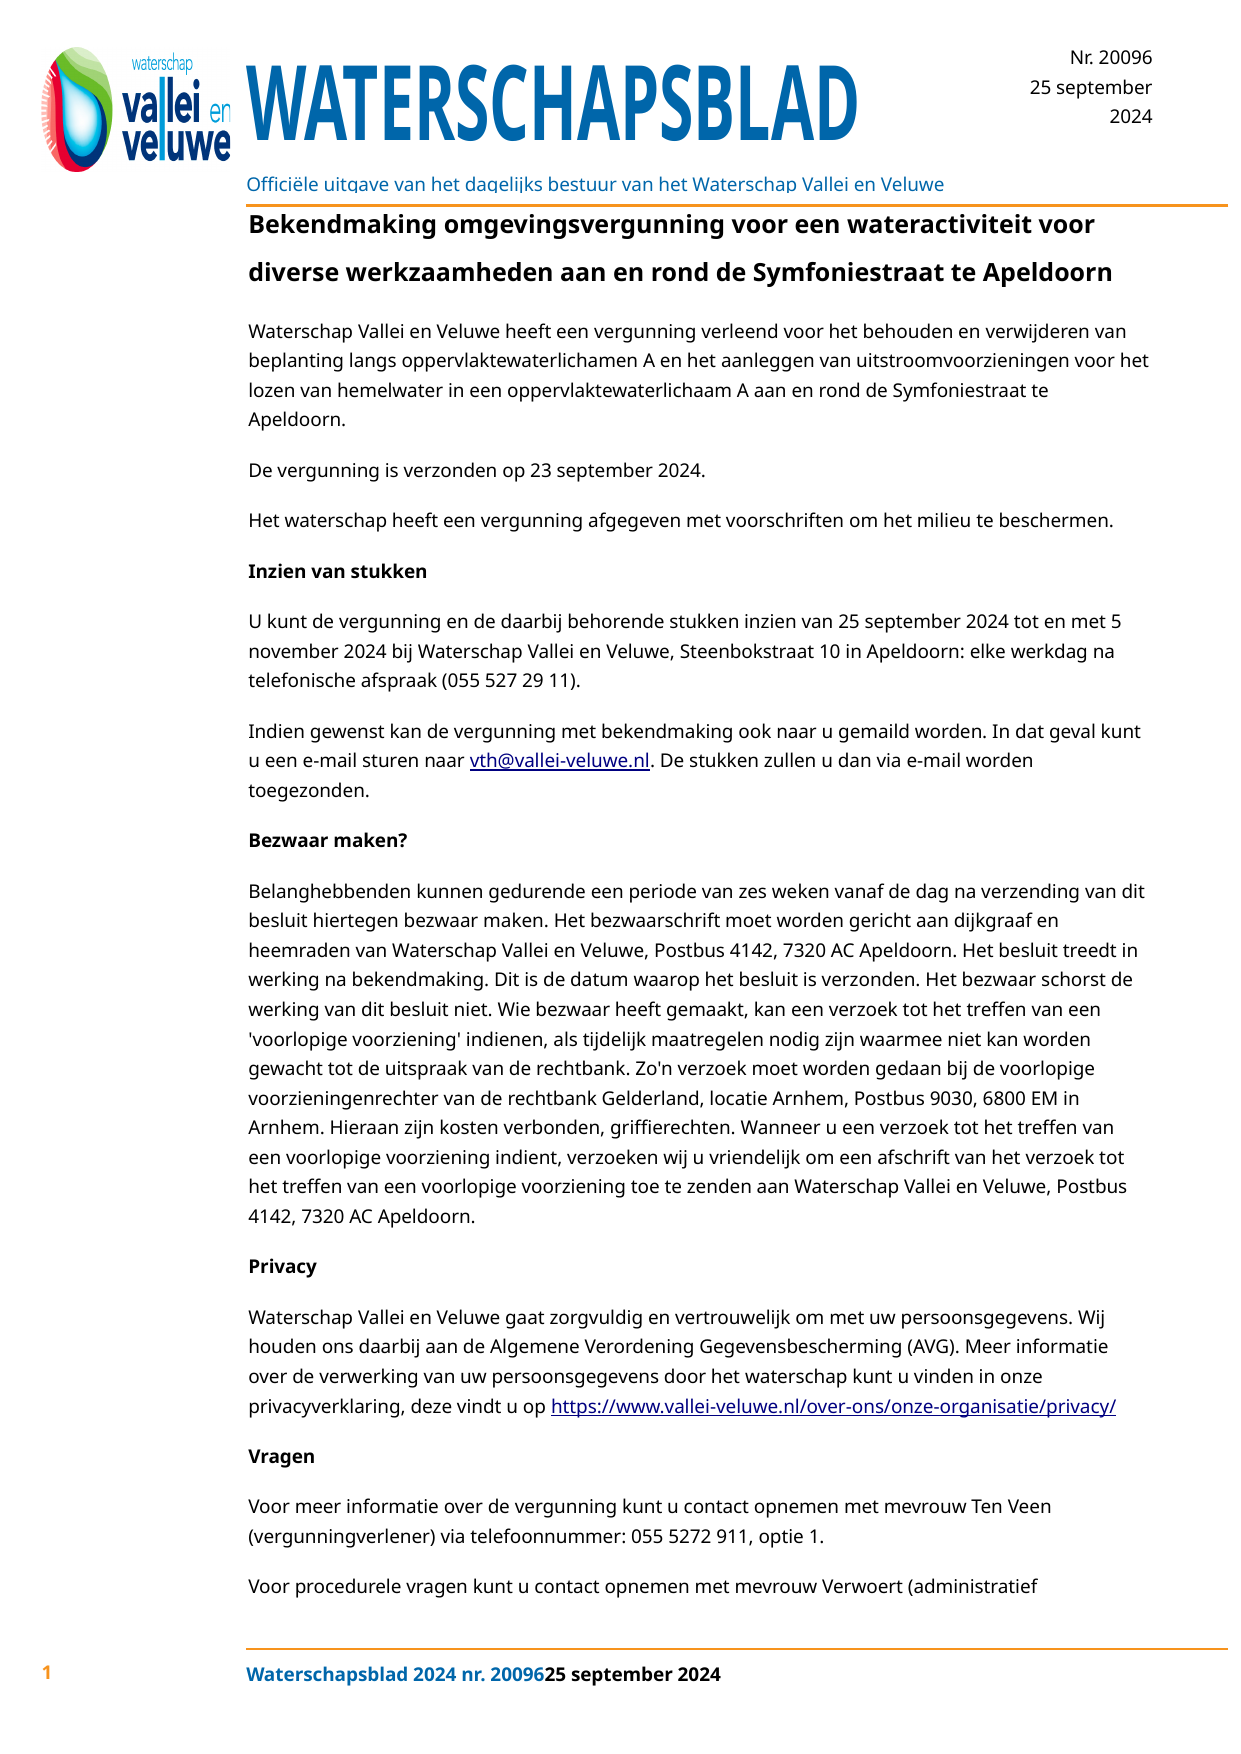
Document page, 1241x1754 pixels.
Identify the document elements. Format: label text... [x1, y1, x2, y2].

text Bezwaar maken? [248, 827, 1152, 853]
text Waterschap Vallei en Veluwe gaat zorgvuldig en vertrouwelijk om met uw persoonsgegevens. Wij houden ons daarbij aan de Algemene Verordening Gegevensbescherming (AVG). Meer informatie over de verwerking van uw persoonsgegevens door het waterschap kunt u vinden in onze privacyverklaring, deze vindt u op https://www.vallei-veluwe.nl/over-ons/onze-organisatie/privacy/ [248, 1304, 1152, 1419]
text Vragen [248, 1443, 1152, 1469]
text Het waterschap heeft een vergunning afgegeven met voorschriften om het milieu te beschermen. [248, 507, 1152, 533]
text De vergunning is verzonden op 23 september 2024. [248, 457, 1152, 483]
picture [41, 47, 231, 172]
text Belanghebbenden kunnen gedurende een periode van zes weken vanaf de dag na verzending van dit besluit hiertegen bezwaar maken. Het bezwaarschrift moet worden gericht aan dijkgraaf en heemraden van Waterschap Vallei en Veluwe, Postbus 4142, 7320 AC Apeldoorn. Het besluit treedt in werking na bekendmaking. Dit is de datum waarop het besluit is verzonden. Het bezwaar schorst de werking van dit besluit niet. Wie bezwaar heeft gemaakt, kan een verzoek tot het treffen van een 'voorlopige voorziening' indienen, als tijdelijk maatregelen nodig zijn waarmee niet kan worden gewacht tot de uitspraak van de rechtbank. Zo'n verzoek moet worden gedaan bij de voorlopige voorzieningenrechter van de rechtbank Gelderland, locatie Arnhem, Postbus 9030, 6800 EM in Arnhem. Hieraan zijn kosten verbonden, griffierechten. Wanneer u een verzoek tot het treffen van een voorlopige voorziening indient, verzoeken wij u vriendelijk om een afschrift van het verzoek tot het treffen van een voorlopige voorziening toe te zenden aan Waterschap Vallei en Veluwe, Postbus 4142, 7320 AC Apeldoorn. [248, 878, 1152, 1229]
text U kunt de vergunning en de daarbij behorende stukken inzien van 25 september 2024 tot en met 5 november 2024 bij Waterschap Vallei en Veluwe, Steenbokstraat 10 in Apeldoorn: elke werkdag na telefonische afspraak (055 527 29 11). [248, 608, 1152, 693]
text Voor procedurele vragen kunt u contact opnemen met mevrouw Verwoert (administratief [248, 1574, 1152, 1599]
text Voor meer informatie over de vergunning kunt u contact opnemen met mevrouw Ten Veen (vergunningverlener) via telefoonnummer: 055 5272 911, optie 1. [248, 1494, 1152, 1549]
text Bekendmaking omgevingsvergunning voor een wateractiviteit voor diverse werkzaamheden aan en rond de Symfoniestraat te Apeldoorn [248, 207, 1152, 288]
text Inzien van stukken [248, 558, 1152, 584]
text Waterschap Vallei en Veluwe heeft een vergunning verleend voor het behouden en verwijderen van beplanting langs oppervlaktewaterlichamen A en het aanleggen van uitstroomvoorzieningen voor het lozen van hemelwater in een oppervlaktewaterlichaam A aan en rond de Symfoniestraat te Apeldoorn. [248, 318, 1152, 432]
text Privacy [248, 1254, 1152, 1279]
text Indien gewenst kan de vergunning met bekendmaking ook naar u gemaild worden. In dat geval kunt u een e-mail sturen naar vth@vallei-veluwe.nl. De stukken zullen u dan via e-mail worden toegezonden. [248, 718, 1152, 803]
